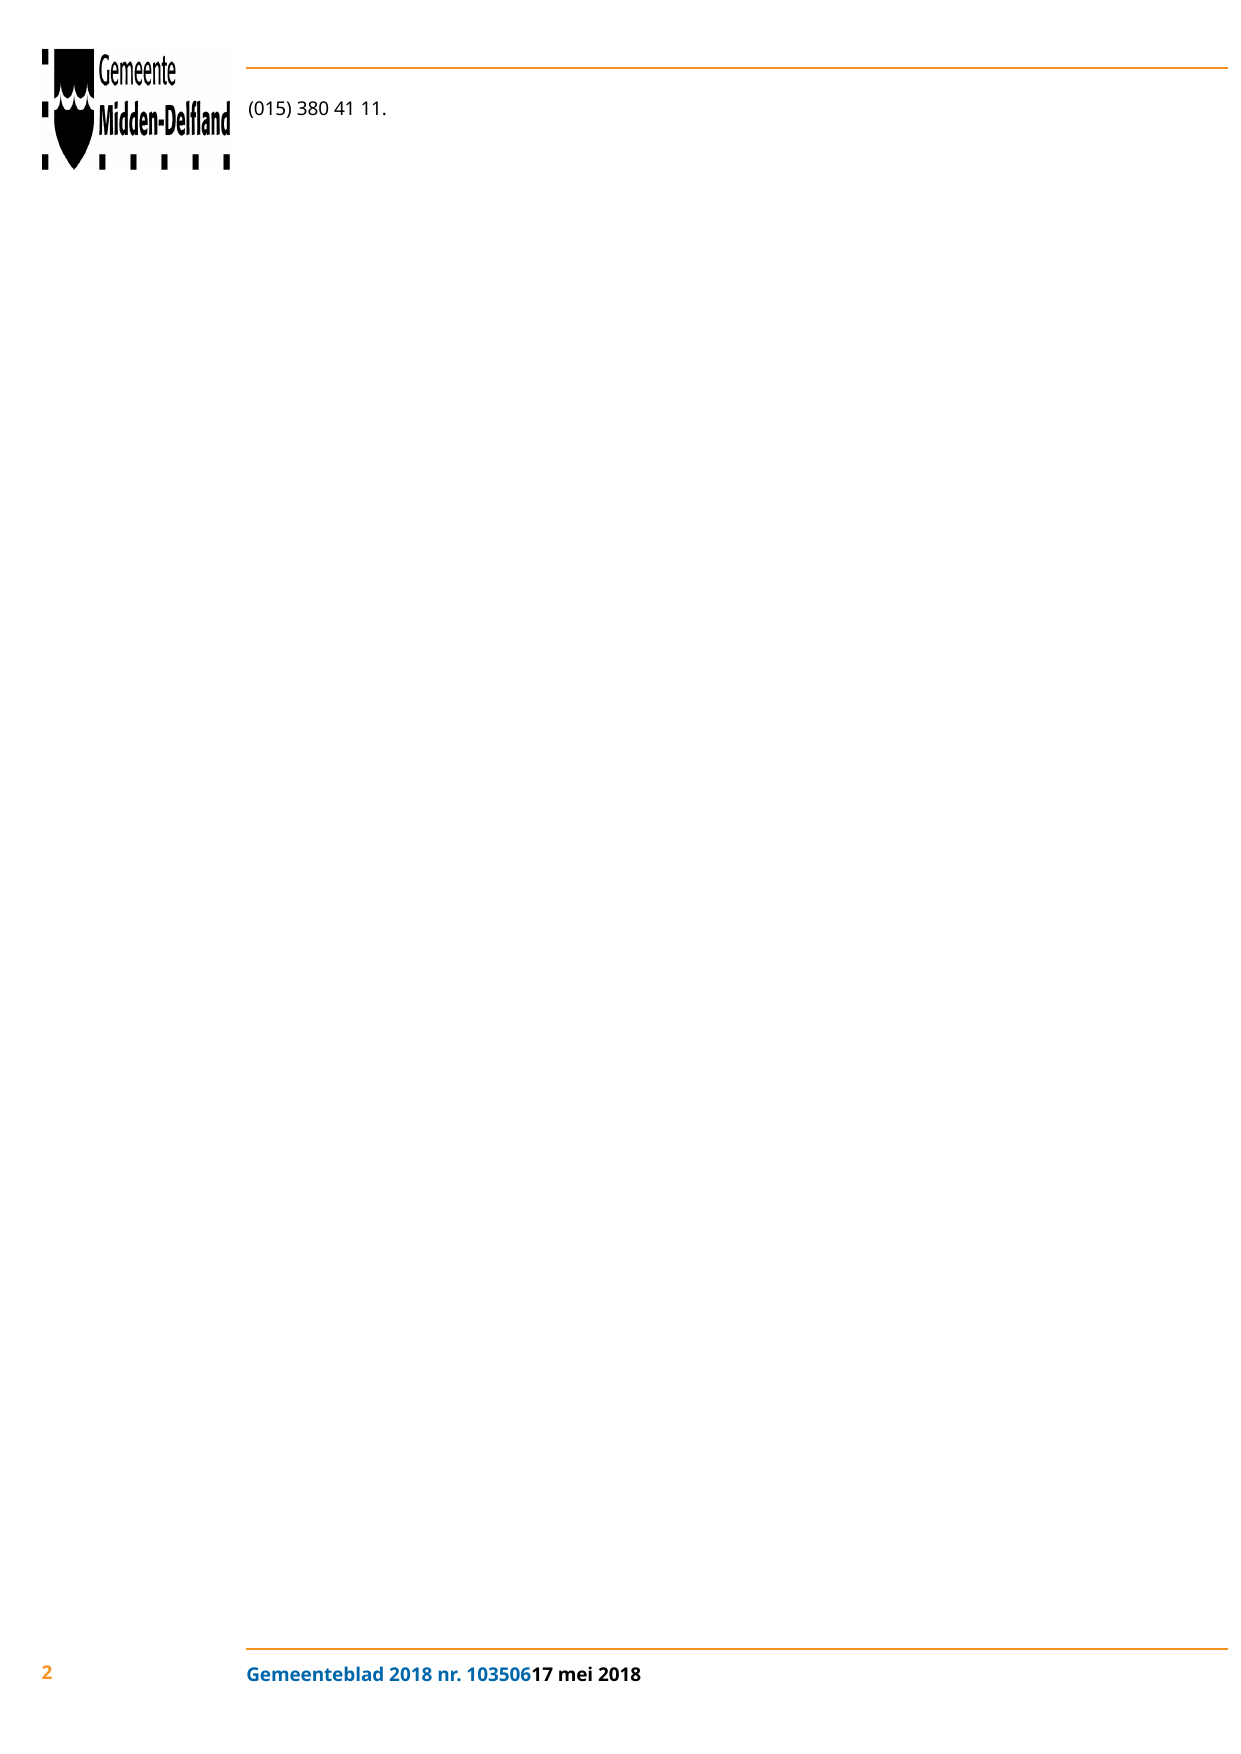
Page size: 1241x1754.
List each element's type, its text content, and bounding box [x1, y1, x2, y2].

picture [41, 47, 231, 172]
text (015) 380 41 11. [248, 95, 1152, 121]
